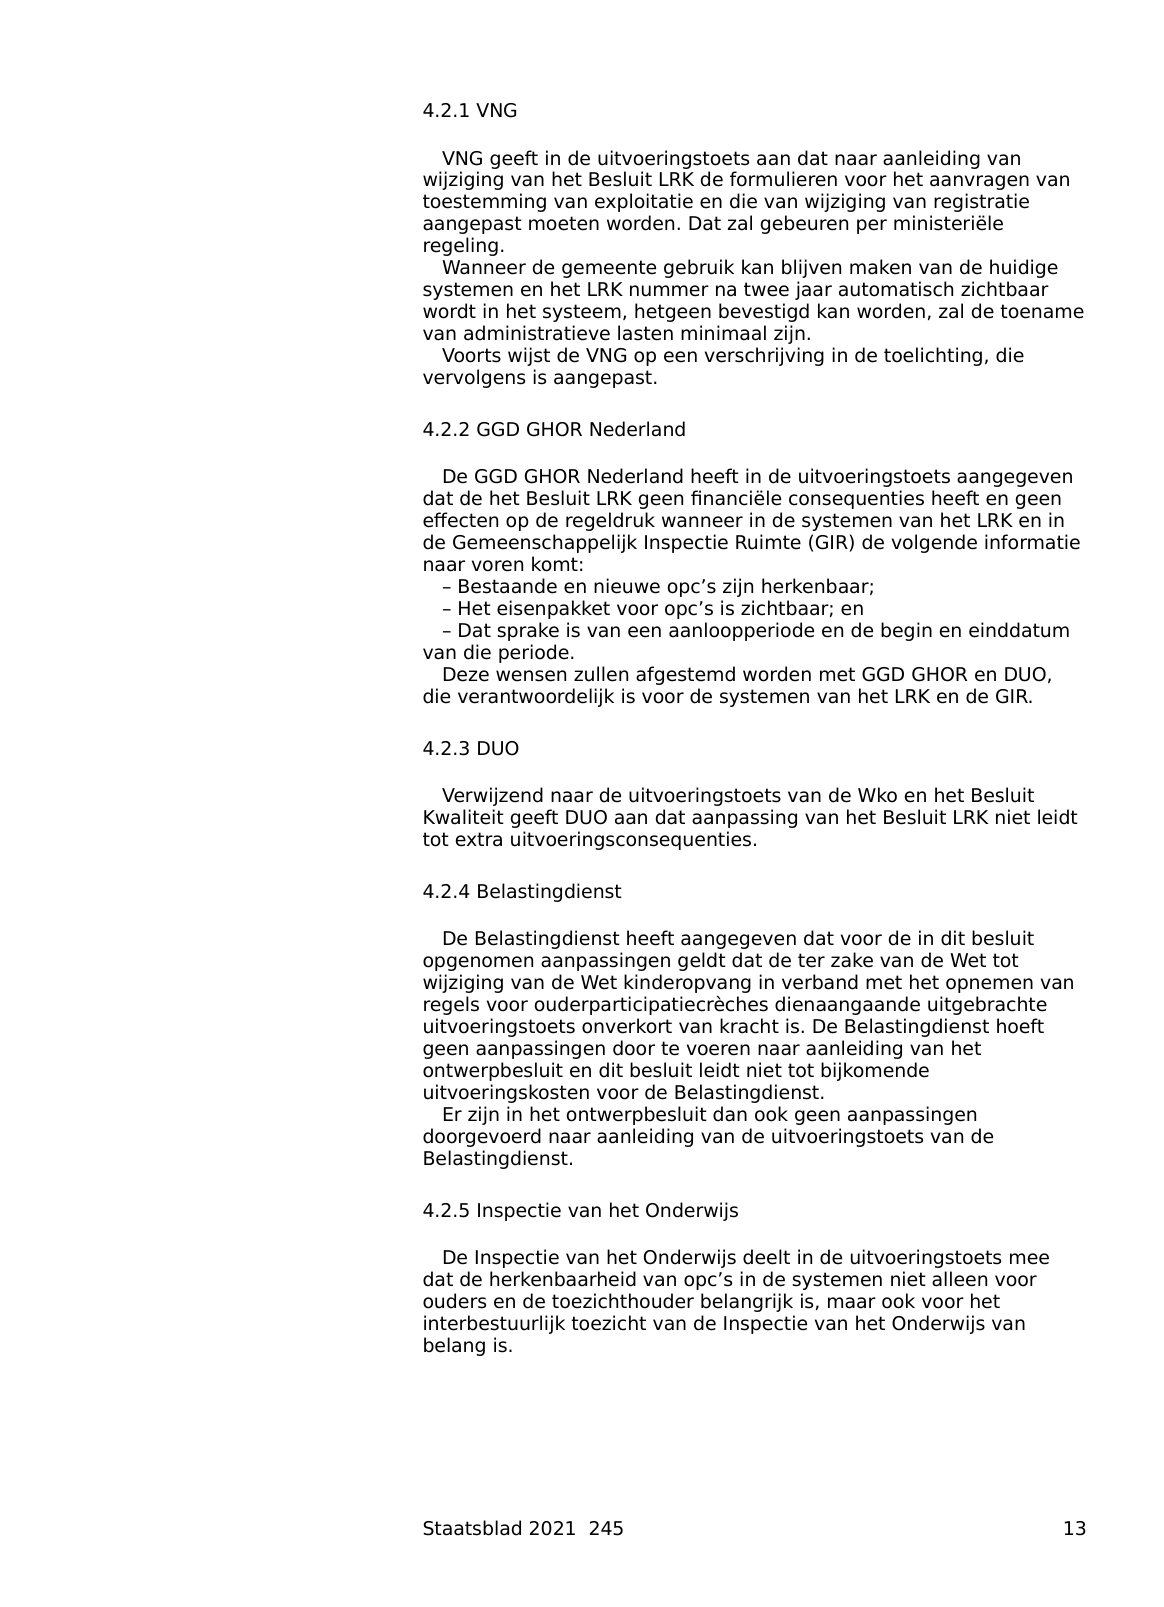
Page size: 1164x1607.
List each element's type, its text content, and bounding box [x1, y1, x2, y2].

subtitle 4.2.5 Inspectie van het Onderwijs [422, 1199, 1087, 1222]
text De GGD GHOR Nederland heeft in de uitvoeringstoets aangegeven dat de het Besluit LRK geen financiële consequenties heeft en geen effecten op de regeldruk wanneer in de systemen van het LRK en in de Gemeenschappelijk Inspectie Ruimte (GIR) de volgende informatie naar voren komt: [422, 466, 1087, 576]
text – Bestaande en nieuwe opc’s zijn herkenbaar; [422, 576, 1087, 598]
text De Inspectie van het Onderwijs deelt in de uitvoeringstoets mee dat de herkenbaarheid van opc’s in de systemen niet alleen voor ouders en de toezichthouder belangrijk is, maar ook voor het interbestuurlijk toezicht van de Inspectie van het Onderwijs van belang is. [422, 1247, 1087, 1356]
text VNG geeft in de uitvoeringstoets aan dat naar aanleiding van wijziging van het Besluit LRK de formulieren voor het aanvragen van toestemming van exploitatie en die van wijziging van registratie aangepast moeten worden. Dat zal gebeuren per ministeriële regeling. [422, 147, 1087, 257]
subtitle 4.2.2 GGD GHOR Nederland [422, 419, 1087, 441]
text Wanneer de gemeente gebruik kan blijven maken van de huidige systemen en het LRK nummer na twee jaar automatisch zichtbaar wordt in het systeem, hetgeen bevestigd kan worden, zal de toename van administratieve lasten minimaal zijn. [422, 257, 1087, 345]
text De Belastingdienst heeft aangegeven dat voor de in dit besluit opgenomen aanpassingen geldt dat de ter zake van de Wet tot wijziging van de Wet kinderopvang in verband met het opnemen van regels voor ouderparticipatiecrèches dienaangaande uitgebrachte uitvoeringstoets onverkort van kracht is. De Belastingdienst hoeft geen aanpassingen door te voeren naar aanleiding van het ontwerpbesluit en dit besluit leidt niet tot bijkomende uitvoeringskosten voor de Belastingdienst. [422, 928, 1087, 1104]
text – Het eisenpakket voor opc’s is zichtbaar; en [422, 598, 1087, 620]
text – Dat sprake is van een aanloopperiode en de begin en einddatum van die periode. [422, 620, 1087, 664]
subtitle 4.2.4 Belastingdienst [422, 881, 1087, 903]
subtitle 4.2.1 VNG [422, 100, 1087, 122]
text Verwijzend naar de uitvoeringstoets van de Wko en het Besluit Kwaliteit geeft DUO aan dat aanpassing van het Besluit LRK niet leidt tot extra uitvoeringsconsequenties. [422, 785, 1087, 851]
text Deze wensen zullen afgestemd worden met GGD GHOR en DUO, die verantwoordelijk is voor de systemen van het LRK en de GIR. [422, 664, 1087, 708]
text Er zijn in het ontwerpbesluit dan ook geen aanpassingen doorgevoerd naar aanleiding van de uitvoeringstoets van de Belastingdienst. [422, 1104, 1087, 1169]
subtitle 4.2.3 DUO [422, 738, 1087, 760]
text Voorts wijst de VNG op een verschrijving in de toelichting, die vervolgens is aangepast. [422, 345, 1087, 389]
